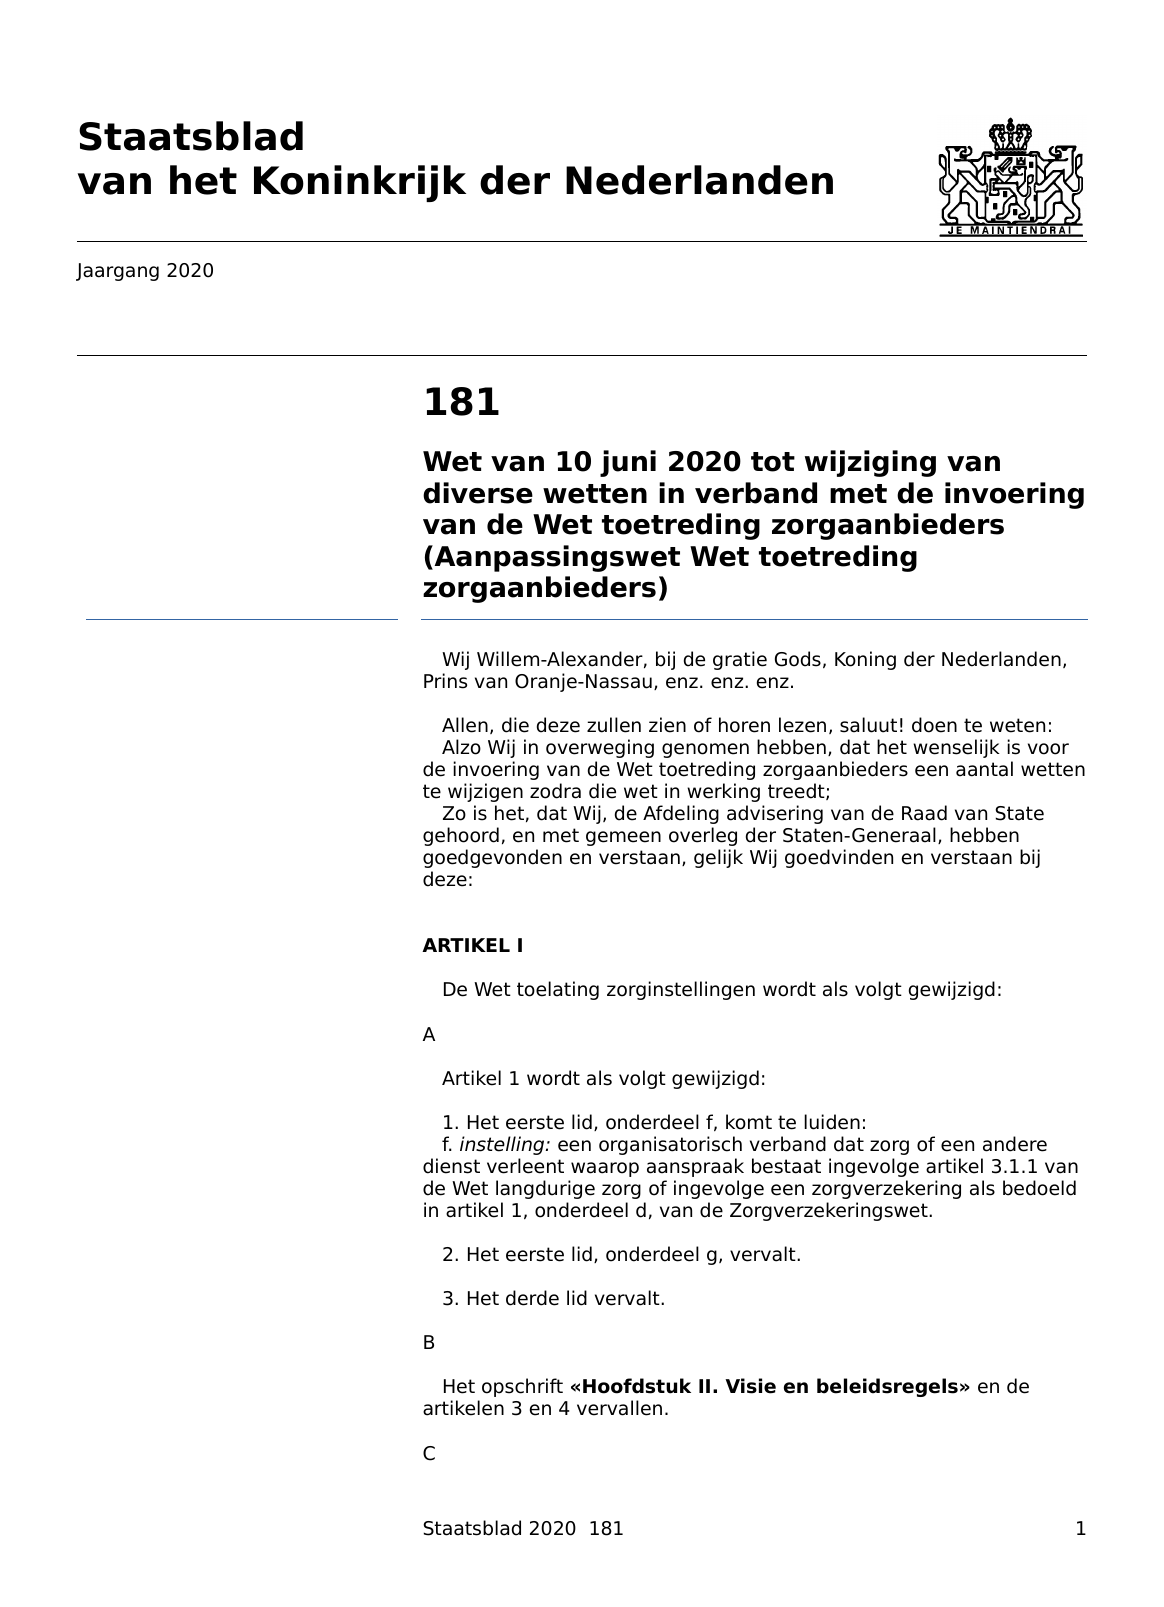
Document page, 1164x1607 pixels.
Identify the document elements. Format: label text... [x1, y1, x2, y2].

table_cell Jaargang 2020 [77, 242, 1087, 355]
text Alzo Wij in overweging genomen hebben, dat het wenselijk is voor de invoering van de Wet toetreding zorgaanbieders een aantal wetten te wijzigen zodra die wet in werking treedt; [422, 737, 1087, 803]
text A [422, 1023, 1087, 1045]
text Allen, die deze zullen zien of horen lezen, saluut! doen te weten: [422, 715, 1087, 737]
text 1. Het eerste lid, onderdeel f, komt te luiden: [422, 1112, 1087, 1134]
picture [936, 115, 1087, 240]
text Artikel 1 wordt als volgt gewijzigd: [422, 1068, 1087, 1089]
text f. instelling: een organisatorisch verband dat zorg of een andere dienst verleent waarop aanspraak bestaat ingevolge artikel 3.1.1 van de Wet langdurige zorg of ingevolge een zorgverzekering als bedoeld in artikel 1, onderdeel d, van de Zorgverzekeringswet. [422, 1134, 1087, 1222]
subtitle ARTIKEL I [422, 935, 1087, 957]
text 2. Het eerste lid, onderdeel g, vervalt. [422, 1244, 1087, 1266]
text Het opschrift «Hoofdstuk II. Visie en beleidsregels» en de artikelen 3 en 4 vervallen. [422, 1376, 1087, 1420]
text Wet van 10 juni 2020 tot wijziging van diverse wetten in verband met de invoering van de Wet toetreding zorgaanbieders (Aanpassingswet Wet toetreding zorgaanbieders) [422, 447, 1087, 604]
text C [422, 1442, 1087, 1464]
text Wij Willem-Alexander, bij de gratie Gods, Koning der Nederlanden, Prins van Oranje-Nassau, enz. enz. enz. [422, 649, 1087, 693]
text De Wet toelating zorginstellingen wordt als volgt gewijzigd: [422, 979, 1087, 1001]
table_header [886, 100, 1087, 241]
text 3. Het derde lid vervalt. [422, 1288, 1087, 1310]
text Zo is het, dat Wij, de Afdeling advisering van de Raad van State gehoord, en met gemeen overleg der Staten-Generaal, hebben goedgevonden en verstaan, gelijk Wij goedvinden en verstaan bij deze: [422, 803, 1087, 891]
subtitle 181 [422, 381, 1087, 424]
text B [422, 1332, 1087, 1354]
table_header Staatsblad van het Koninkrijk der Nederlanden [77, 100, 886, 241]
